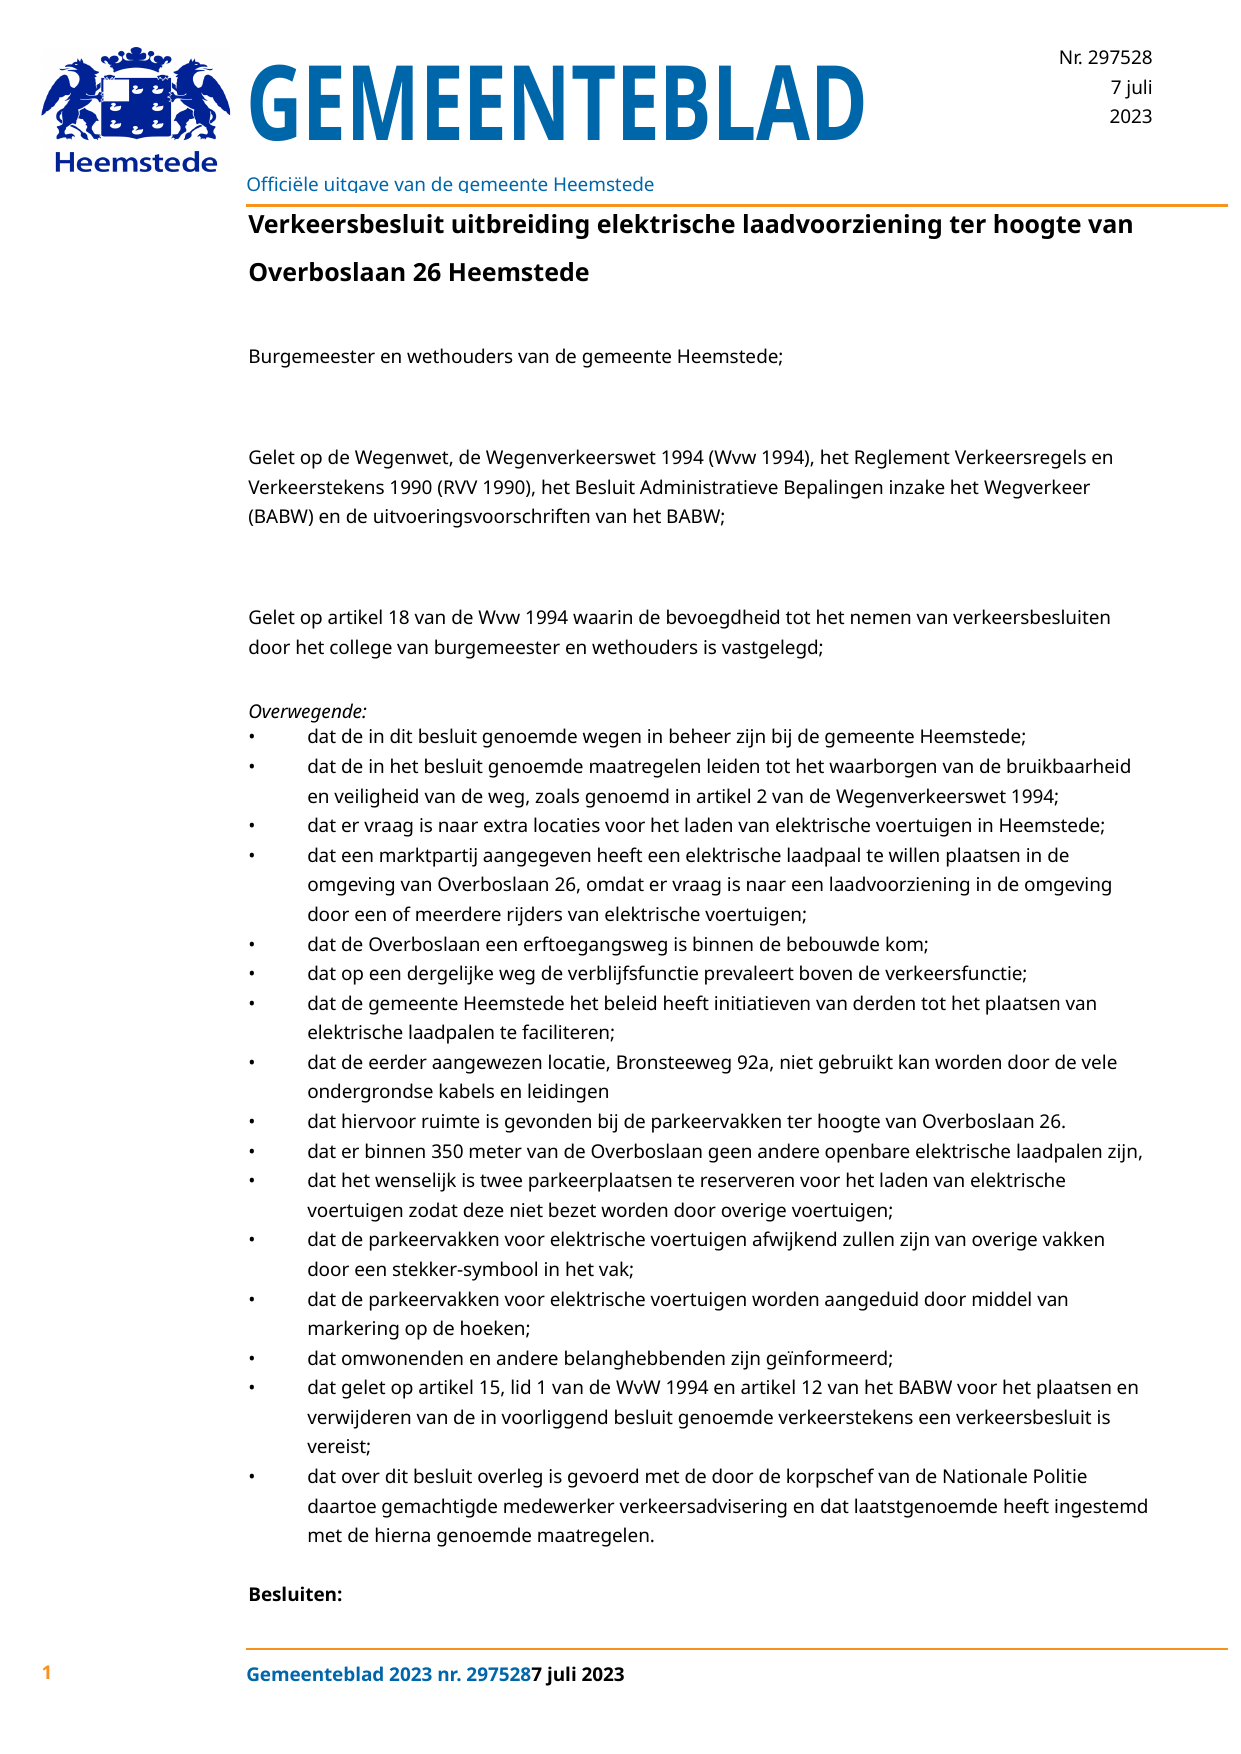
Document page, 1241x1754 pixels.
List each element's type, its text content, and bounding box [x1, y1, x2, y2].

text Overwegende: [248, 698, 1152, 724]
list dat de Overboslaan een erftoegangsweg is binnen de bebouwde kom; [248, 931, 1152, 957]
text Gelet op artikel 18 van de Wvw 1994 waarin de bevoegdheid tot het nemen van verkeersbesluiten door het college van burgemeester en wethouders is vastgelegd; [248, 604, 1152, 660]
list dat de gemeente Heemstede het beleid heeft initiatieven van derden tot het plaatsen van elektrische laadpalen te faciliteren; [248, 990, 1152, 1045]
text Verkeersbesluit uitbreiding elektrische laadvoorziening ter hoogte van Overboslaan 26 Heemstede [248, 207, 1152, 288]
list dat er binnen 350 meter van de Overboslaan geen andere openbare elektrische laadpalen zijn, [248, 1138, 1152, 1164]
list dat het wenselijk is twee parkeerplaatsen te reserveren voor het laden van elektrische voertuigen zodat deze niet bezet worden door overige voertuigen; [248, 1167, 1152, 1223]
list dat de in het besluit genoemde maatregelen leiden tot het waarborgen van de bruikbaarheid en veiligheid van de weg, zoals genoemd in artikel 2 van de Wegenverkeerswet 1994; [248, 753, 1152, 809]
list dat omwonenden en andere belanghebbenden zijn geïnformeerd; [248, 1345, 1152, 1371]
list dat de in dit besluit genoemde wegen in beheer zijn bij de gemeente Heemstede; [248, 724, 1152, 749]
list dat de eerder aangewezen locatie, Bronsteeweg 92a, niet gebruikt kan worden door de vele ondergrondse kabels en leidingen [248, 1049, 1152, 1104]
list dat de parkeervakken voor elektrische voertuigen worden aangeduid door middel van markering op de hoeken; [248, 1286, 1152, 1341]
list dat er vraag is naar extra locaties voor het laden van elektrische voertuigen in Heemstede; [248, 812, 1152, 838]
list dat over dit besluit overleg is gevoerd met de door de korpschef van de Nationale Politie daartoe gemachtigde medewerker verkeersadvisering en dat laatstgenoemde heeft ingestemd met de hierna genoemde maatregelen. [248, 1463, 1152, 1548]
text Gelet op de Wegenwet, de Wegenverkeerswet 1994 (Wvw 1994), het Reglement Verkeersregels en Verkeerstekens 1990 (RVV 1990), het Besluit Administratieve Bepalingen inzake het Wegverkeer (BABW) en de uitvoeringsvoorschriften van het BABW; [248, 444, 1152, 529]
picture [41, 47, 231, 172]
list dat een marktpartij aangegeven heeft een elektrische laadpaal te willen plaatsen in de omgeving van Overboslaan 26, omdat er vraag is naar een laadvoorziening in de omgeving door een of meerdere rijders van elektrische voertuigen; [248, 842, 1152, 927]
list dat op een dergelijke weg de verblijfsfunctie prevaleert boven de verkeersfunctie; [248, 960, 1152, 986]
text Burgemeester en wethouders van de gemeente Heemstede; [248, 344, 1152, 369]
list dat hiervoor ruimte is gevonden bij de parkeervakken ter hoogte van Overboslaan 26. [248, 1108, 1152, 1134]
text Besluiten: [248, 1582, 1152, 1607]
list dat de parkeervakken voor elektrische voertuigen afwijkend zullen zijn van overige vakken door een stekker-symbool in het vak; [248, 1227, 1152, 1282]
list dat gelet op artikel 15, lid 1 van de WvW 1994 en artikel 12 van het BABW voor het plaatsen en verwijderen van de in voorliggend besluit genoemde verkeerstekens een verkeersbesluit is vereist; [248, 1374, 1152, 1459]
